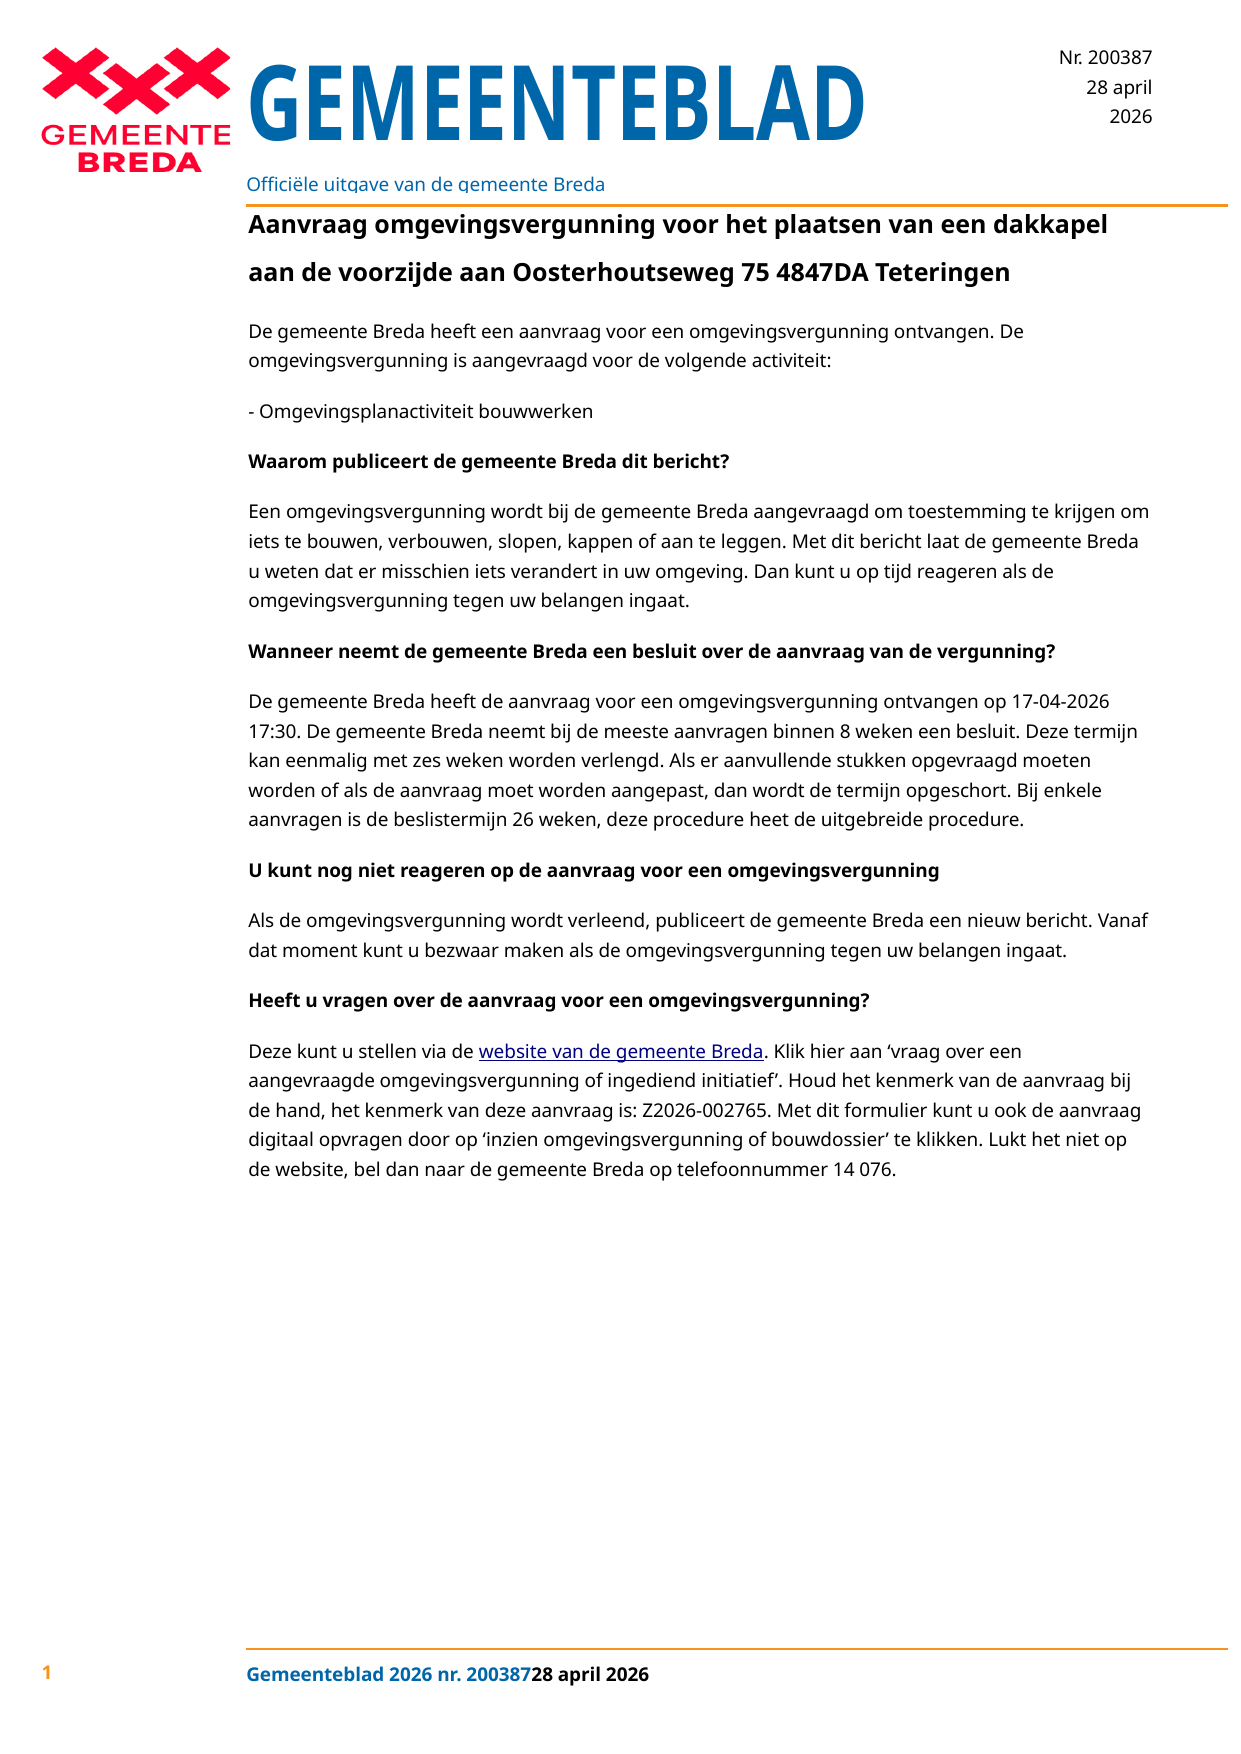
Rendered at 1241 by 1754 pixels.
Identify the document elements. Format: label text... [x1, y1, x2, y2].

text Aanvraag omgevingsvergunning voor het plaatsen van een dakkapel aan de voorzijde aan Oosterhoutseweg 75 4847DA Teteringen [248, 207, 1152, 288]
text De gemeente Breda heeft de aanvraag voor een omgevingsvergunning ontvangen op 17-04-2026 17:30. De gemeente Breda neemt bij de meeste aanvragen binnen 8 weken een besluit. Deze termijn kan eenmalig met zes weken worden verlengd. Als er aanvullende stukken opgevraagd moeten worden of als de aanvraag moet worden aangepast, dan wordt de termijn opgeschort. Bij enkele aanvragen is de beslistermijn 26 weken, deze procedure heet de uitgebreide procedure. [248, 688, 1152, 832]
text Waarom publiceert de gemeente Breda dit bericht? [248, 448, 1152, 474]
picture [41, 47, 231, 172]
text Een omgevingsvergunning wordt bij de gemeente Breda aangevraagd om toestemming te krijgen om iets te bouwen, verbouwen, slopen, kappen of aan te leggen. Met dit bericht laat de gemeente Breda u weten dat er misschien iets verandert in uw omgeving. Dan kunt u op tijd reageren als de omgevingsvergunning tegen uw belangen ingaat. [248, 499, 1152, 613]
text De gemeente Breda heeft een aanvraag voor een omgevingsvergunning ontvangen. De omgevingsvergunning is aangevraagd voor de volgende activiteit: [248, 318, 1152, 373]
text Als de omgevingsvergunning wordt verleend, publiceert de gemeente Breda een nieuw bericht. Vanaf dat moment kunt u bezwaar maken als de omgevingsvergunning tegen uw belangen ingaat. [248, 907, 1152, 963]
text Deze kunt u stellen via de website van de gemeente Breda. Klik hier aan ‘vraag over een aangevraagde omgevingsvergunning of ingediend initiatief’. Houd het kenmerk van de aanvraag bij de hand, het kenmerk van deze aanvraag is: Z2026-002765. Met dit formulier kunt u ook de aanvraag digitaal opvragen door op ‘inzien omgevingsvergunning of bouwdossier’ te klikken. Lukt het niet op de website, bel dan naar de gemeente Breda op telefoonnummer 14 076. [248, 1038, 1152, 1182]
text Heeft u vragen over de aanvraag voor een omgevingsvergunning? [248, 987, 1152, 1013]
text U kunt nog niet reageren op de aanvraag voor een omgevingsvergunning [248, 857, 1152, 883]
text Wanneer neemt de gemeente Breda een besluit over de aanvraag van de vergunning? [248, 638, 1152, 664]
text - Omgevingsplanactiviteit bouwwerken [248, 398, 1152, 424]
